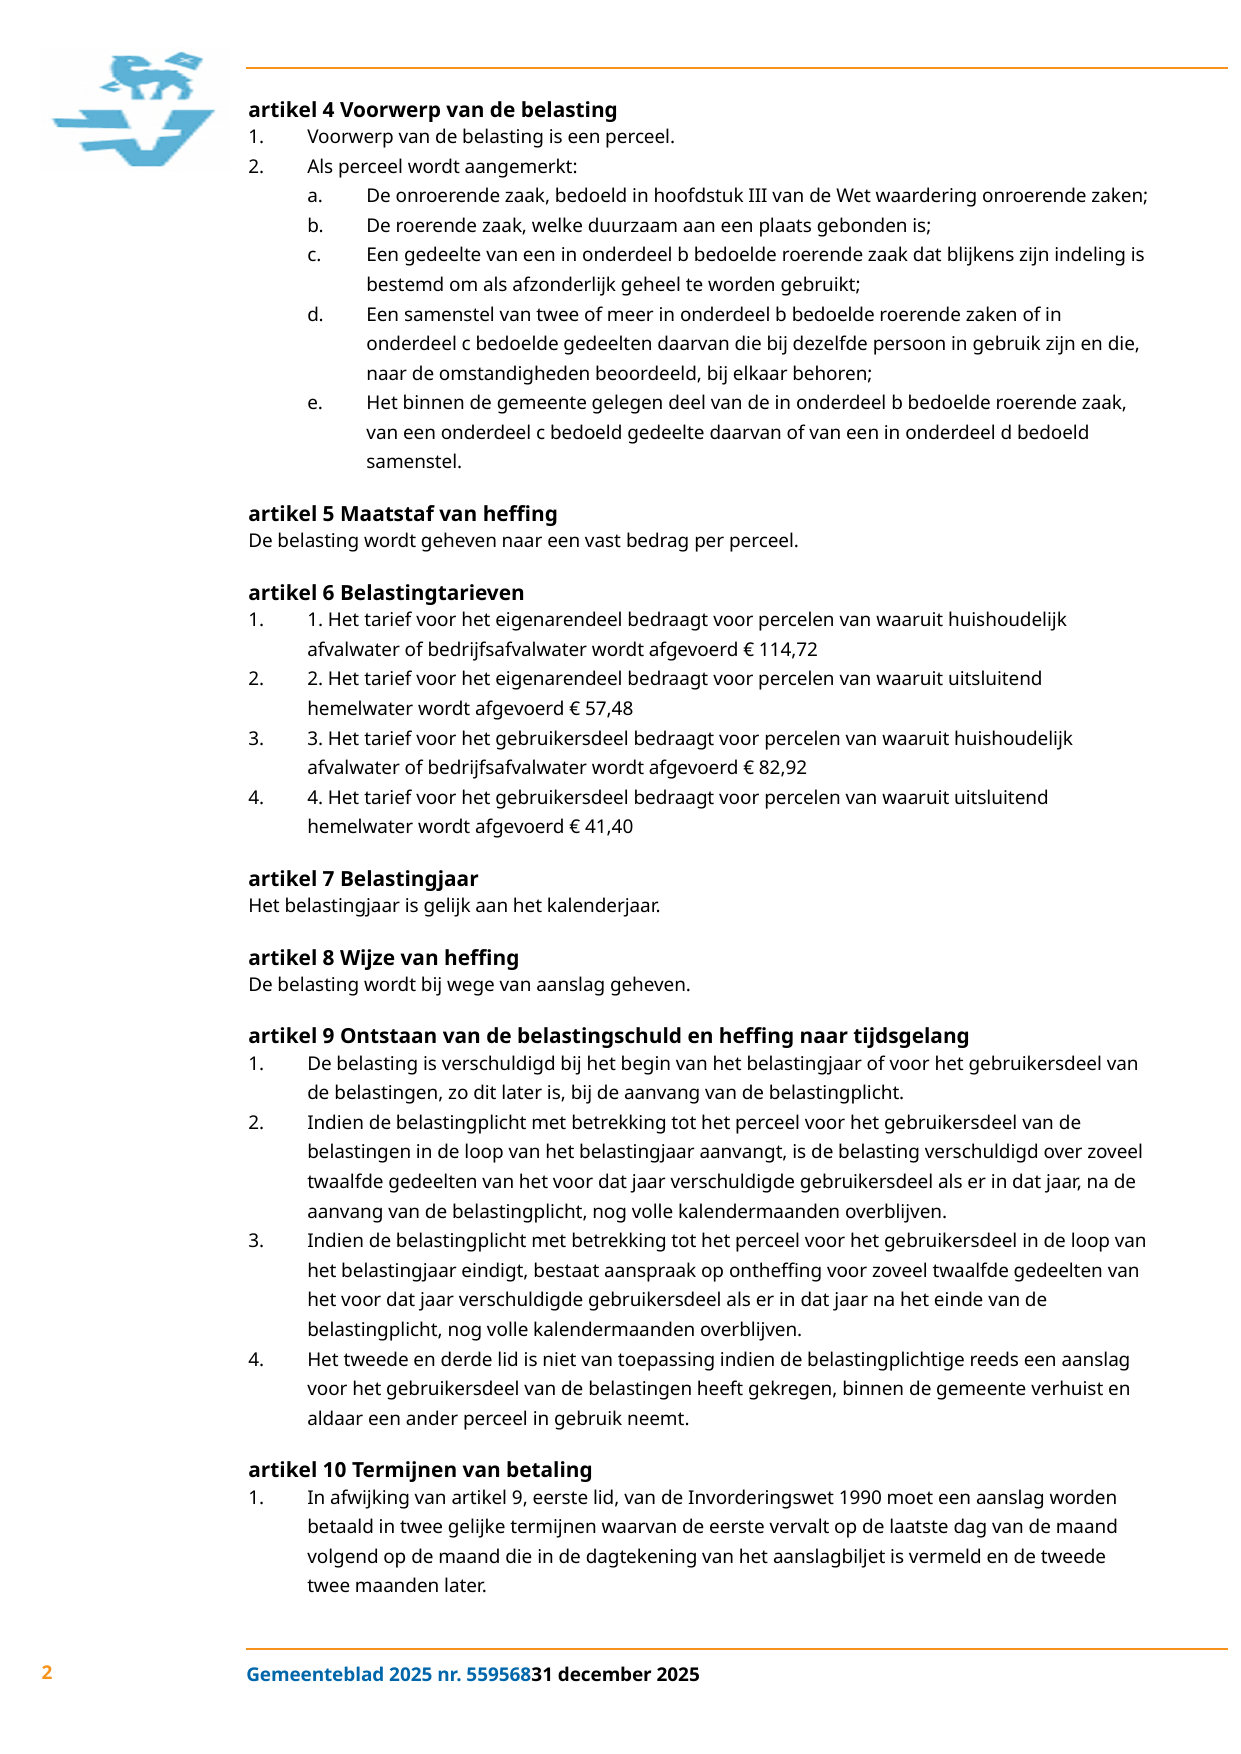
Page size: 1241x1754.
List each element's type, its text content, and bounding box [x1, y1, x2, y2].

list Als perceel wordt aangemerkt: [248, 153, 1152, 178]
picture [41, 47, 231, 172]
text artikel 5 Maatstaf van heffing [248, 499, 1152, 527]
list Indien de belastingplicht met betrekking tot het perceel voor het gebruikersdeel in de loop van het belastingjaar eindigt, bestaat aanspraak op ontheffing voor zoveel twaalfde gedeelten van het voor dat jaar verschuldigde gebruikersdeel als er in dat jaar na het einde van de belastingplicht, nog volle kalendermaanden overblijven. [248, 1227, 1152, 1342]
text artikel 7 Belastingjaar [248, 864, 1152, 892]
list Het tweede en derde lid is niet van toepassing indien de belastingplichtige reeds een aanslag voor het gebruikersdeel van de belastingen heeft gekregen, binnen de gemeente verhuist en aldaar een ander perceel in gebruik neemt. [248, 1346, 1152, 1431]
list Voorwerp van de belasting is een perceel. [248, 123, 1152, 149]
list 3. Het tarief voor het gebruikersdeel bedraagt voor percelen van waaruit huishoudelijk afvalwater of bedrijfsafvalwater wordt afgevoerd € 82,92 [248, 725, 1152, 780]
list 2. Het tarief voor het eigenarendeel bedraagt voor percelen van waaruit uitsluitend hemelwater wordt afgevoerd € 57,48 [248, 666, 1152, 721]
text artikel 4 Voorwerp van de belasting [248, 95, 1152, 123]
list De roerende zaak, welke duurzaam aan een plaats gebonden is; [307, 212, 1152, 238]
text De belasting wordt bij wege van aanslag geheven. [248, 971, 1152, 997]
list 1. Het tarief voor het eigenarendeel bedraagt voor percelen van waaruit huishoudelijk afvalwater of bedrijfsafvalwater wordt afgevoerd € 114,72 [248, 606, 1152, 662]
list De belasting is verschuldigd bij het begin van het belastingjaar of voor het gebruikersdeel van de belastingen, zo dit later is, bij de aanvang van de belastingplicht. [248, 1050, 1152, 1105]
list De onroerende zaak, bedoeld in hoofdstuk III van de Wet waardering onroerende zaken; [307, 182, 1152, 208]
list In afwijking van artikel 9, eerste lid, van de Invorderingswet 1990 moet een aanslag worden betaald in twee gelijke termijnen waarvan de eerste vervalt op de laatste dag van de maand volgend op de maand die in de dagtekening van het aanslagbiljet is vermeld en de tweede twee maanden later. [248, 1484, 1152, 1598]
text De belasting wordt geheven naar een vast bedrag per perceel. [248, 527, 1152, 553]
list Indien de belastingplicht met betrekking tot het perceel voor het gebruikersdeel van de belastingen in de loop van het belastingjaar aanvangt, is de belasting verschuldigd over zoveel twaalfde gedeelten van het voor dat jaar verschuldigde gebruikersdeel als er in dat jaar, na de aanvang van de belastingplicht, nog volle kalendermaanden overblijven. [248, 1109, 1152, 1224]
text Het belastingjaar is gelijk aan het kalenderjaar. [248, 892, 1152, 918]
text artikel 10 Termijnen van betaling [248, 1455, 1152, 1484]
list Het binnen de gemeente gelegen deel van de in onderdeel b bedoelde roerende zaak, van een onderdeel c bedoeld gedeelte daarvan of van een in onderdeel d bedoeld samenstel. [307, 389, 1152, 474]
text artikel 6 Belastingtarieven [248, 578, 1152, 606]
list Een samenstel van twee of meer in onderdeel b bedoelde roerende zaken of in onderdeel c bedoelde gedeelten daarvan die bij dezelfde persoon in gebruik zijn en die, naar de omstandigheden beoordeeld, bij elkaar behoren; [307, 301, 1152, 386]
list 4. Het tarief voor het gebruikersdeel bedraagt voor percelen van waaruit uitsluitend hemelwater wordt afgevoerd € 41,40 [248, 784, 1152, 839]
list Een gedeelte van een in onderdeel b bedoelde roerende zaak dat blijkens zijn indeling is bestemd om als afzonderlijk geheel te worden gebruikt; [307, 242, 1152, 297]
text artikel 8 Wijze van heffing [248, 943, 1152, 971]
text artikel 9 Ontstaan van de belastingschuld en heffing naar tijdsgelang [248, 1022, 1152, 1050]
